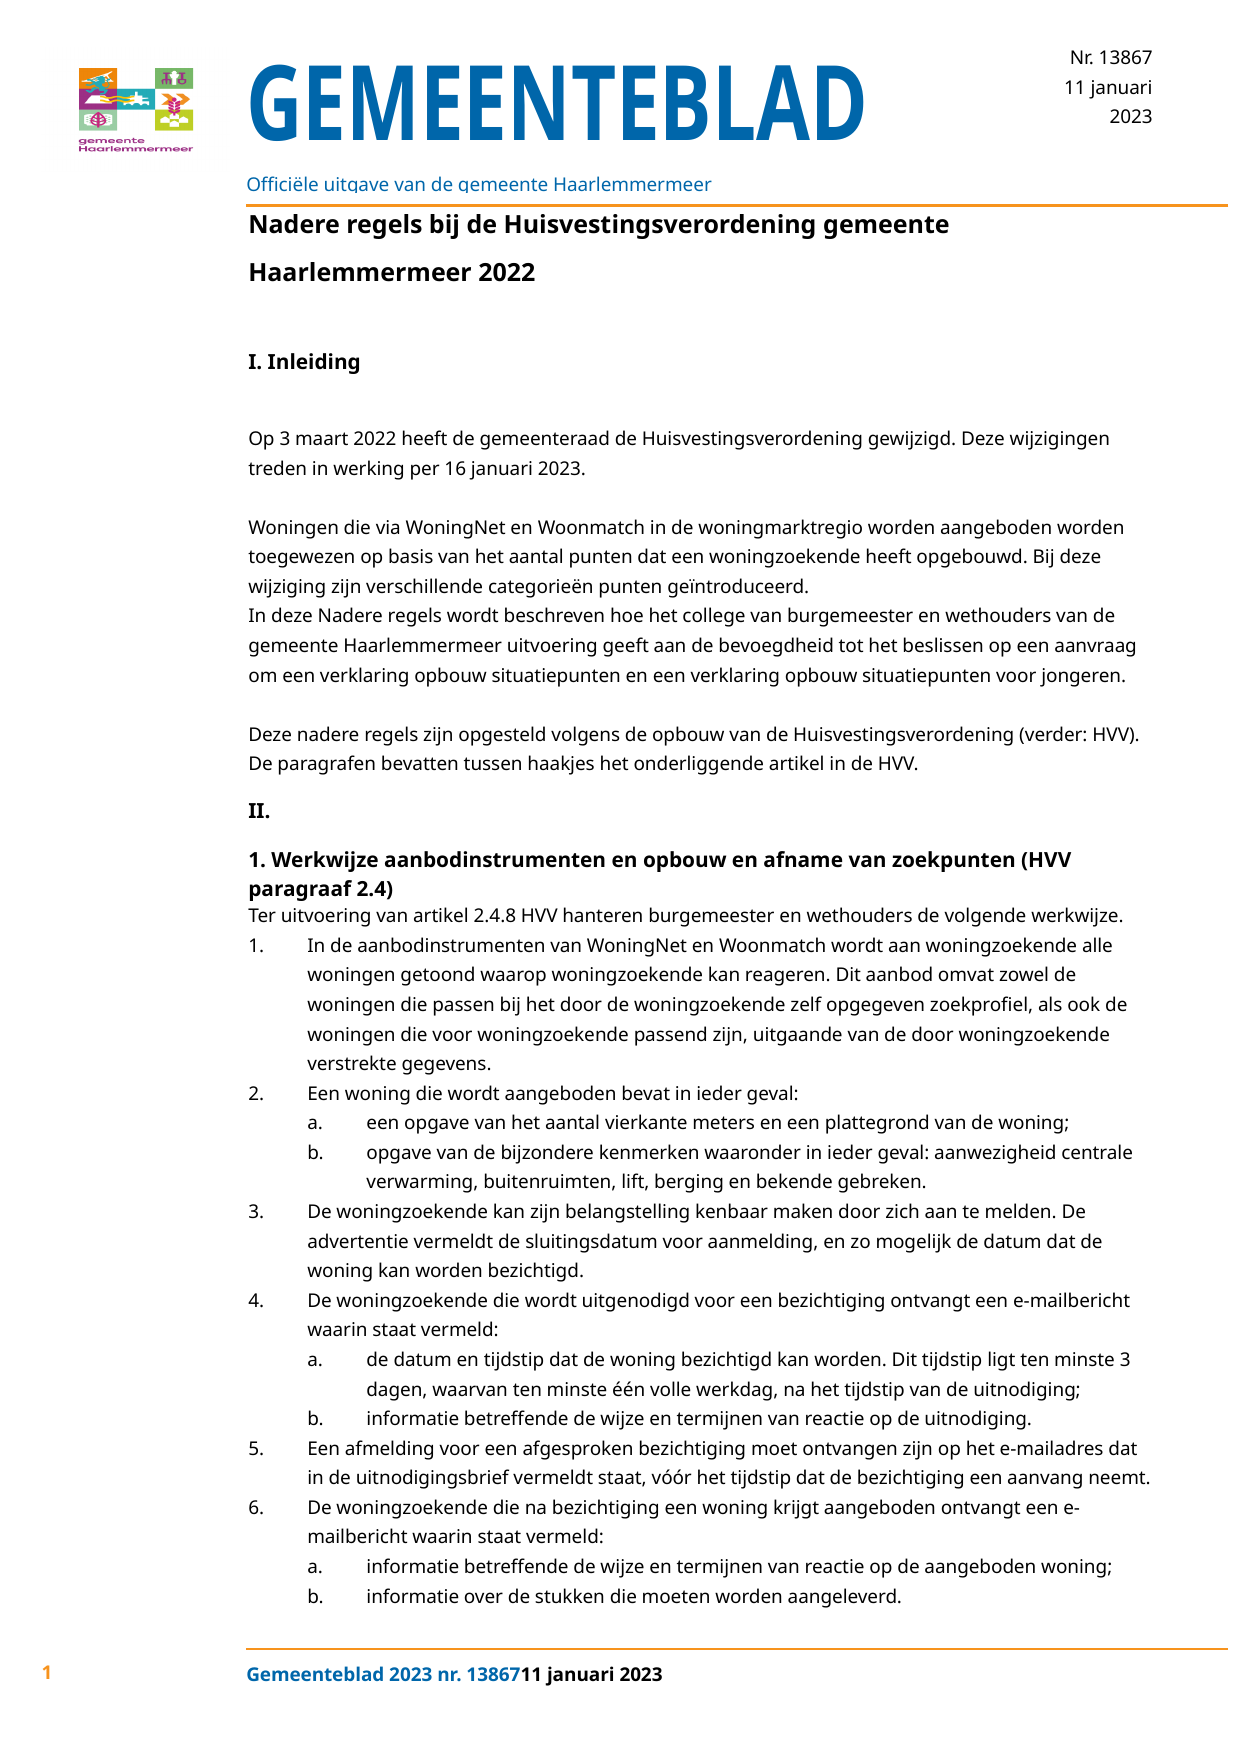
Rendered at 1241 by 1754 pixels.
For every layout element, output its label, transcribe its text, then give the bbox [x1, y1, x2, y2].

list informatie betreffende de wijze en termijnen van reactie op de uitnodiging. [307, 1405, 1152, 1431]
text II. [248, 796, 1152, 825]
text Nadere regels bij de Huisvestingsverordening gemeente Haarlemmermeer 2022 [248, 207, 1152, 288]
picture [41, 47, 231, 172]
text Deze nadere regels zijn opgesteld volgens de opbouw van de Huisvestingsverordening (verder: HVV). De paragrafen bevatten tussen haakjes het onderliggende artikel in de HVV. [248, 721, 1152, 776]
list Een afmelding voor een afgesproken bezichtiging moet ontvangen zijn op het e-mailadres dat in de uitnodigingsbrief vermeldt staat, vóór het tijdstip dat de bezichtiging een aanvang neemt. [248, 1435, 1152, 1490]
list informatie over de stukken die moeten worden aangeleverd. [307, 1583, 1152, 1608]
list De woningzoekende kan zijn belangstelling kenbaar maken door zich aan te melden. De advertentie vermeldt de sluitingsdatum voor aanmelding, en zo mogelijk de datum dat de woning kan worden bezichtigd. [248, 1198, 1152, 1283]
list de datum en tijdstip dat de woning bezichtigd kan worden. Dit tijdstip ligt ten minste 3 dagen, waarvan ten minste één volle werkdag, na het tijdstip van de uitnodiging; [307, 1346, 1152, 1401]
text Ter uitvoering van artikel 2.4.8 HVV hanteren burgemeester en wethouders de volgende werkwijze. [248, 902, 1152, 928]
list een opgave van het aantal vierkante meters en een plattegrond van de woning; [307, 1109, 1152, 1135]
text 1. Werkwijze aanbodinstrumenten en opbouw en afname van zoekpunten (HVV paragraaf 2.4) [248, 846, 1152, 902]
text In deze Nadere regels wordt beschreven hoe het college van burgemeester en wethouders van de gemeente Haarlemmermeer uitvoering geeft aan de bevoegdheid tot het beslissen op een aanvraag om een verklaring opbouw situatiepunten en een verklaring opbouw situatiepunten voor jongeren. [248, 603, 1152, 688]
text Op 3 maart 2022 heeft de gemeenteraad de Huisvestingsverordening gewijzigd. Deze wijzigingen treden in werking per 16 januari 2023. [248, 425, 1152, 481]
list In de aanbodinstrumenten van WoningNet en Woonmatch wordt aan woningzoekende alle woningen getoond waarop woningzoekende kan reageren. Dit aanbod omvat zowel de woningen die passen bij het door de woningzoekende zelf opgegeven zoekprofiel, als ook de woningen die voor woningzoekende passend zijn, uitgaande van de door woningzoekende verstrekte gegevens. [248, 932, 1152, 1076]
list De woningzoekende die na bezichtiging een woning krijgt aangeboden ontvangt een e-mailbericht waarin staat vermeld: [248, 1494, 1152, 1549]
text I. Inleiding [248, 347, 1152, 376]
list Een woning die wordt aangeboden bevat in ieder geval: [248, 1080, 1152, 1106]
list opgave van de bijzondere kenmerken waaronder in ieder geval: aanwezigheid centrale verwarming, buitenruimten, lift, berging en bekende gebreken. [307, 1139, 1152, 1194]
list informatie betreffende de wijze en termijnen van reactie op de aangeboden woning; [307, 1553, 1152, 1579]
text Woningen die via WoningNet en Woonmatch in de woningmarktregio worden aangeboden worden toegewezen op basis van het aantal punten dat een woningzoekende heeft opgebouwd. Bij deze wijziging zijn verschillende categorieën punten geïntroduceerd. [248, 514, 1152, 599]
list De woningzoekende die wordt uitgenodigd voor een bezichtiging ontvangt een e-mailbericht waarin staat vermeld: [248, 1287, 1152, 1342]
